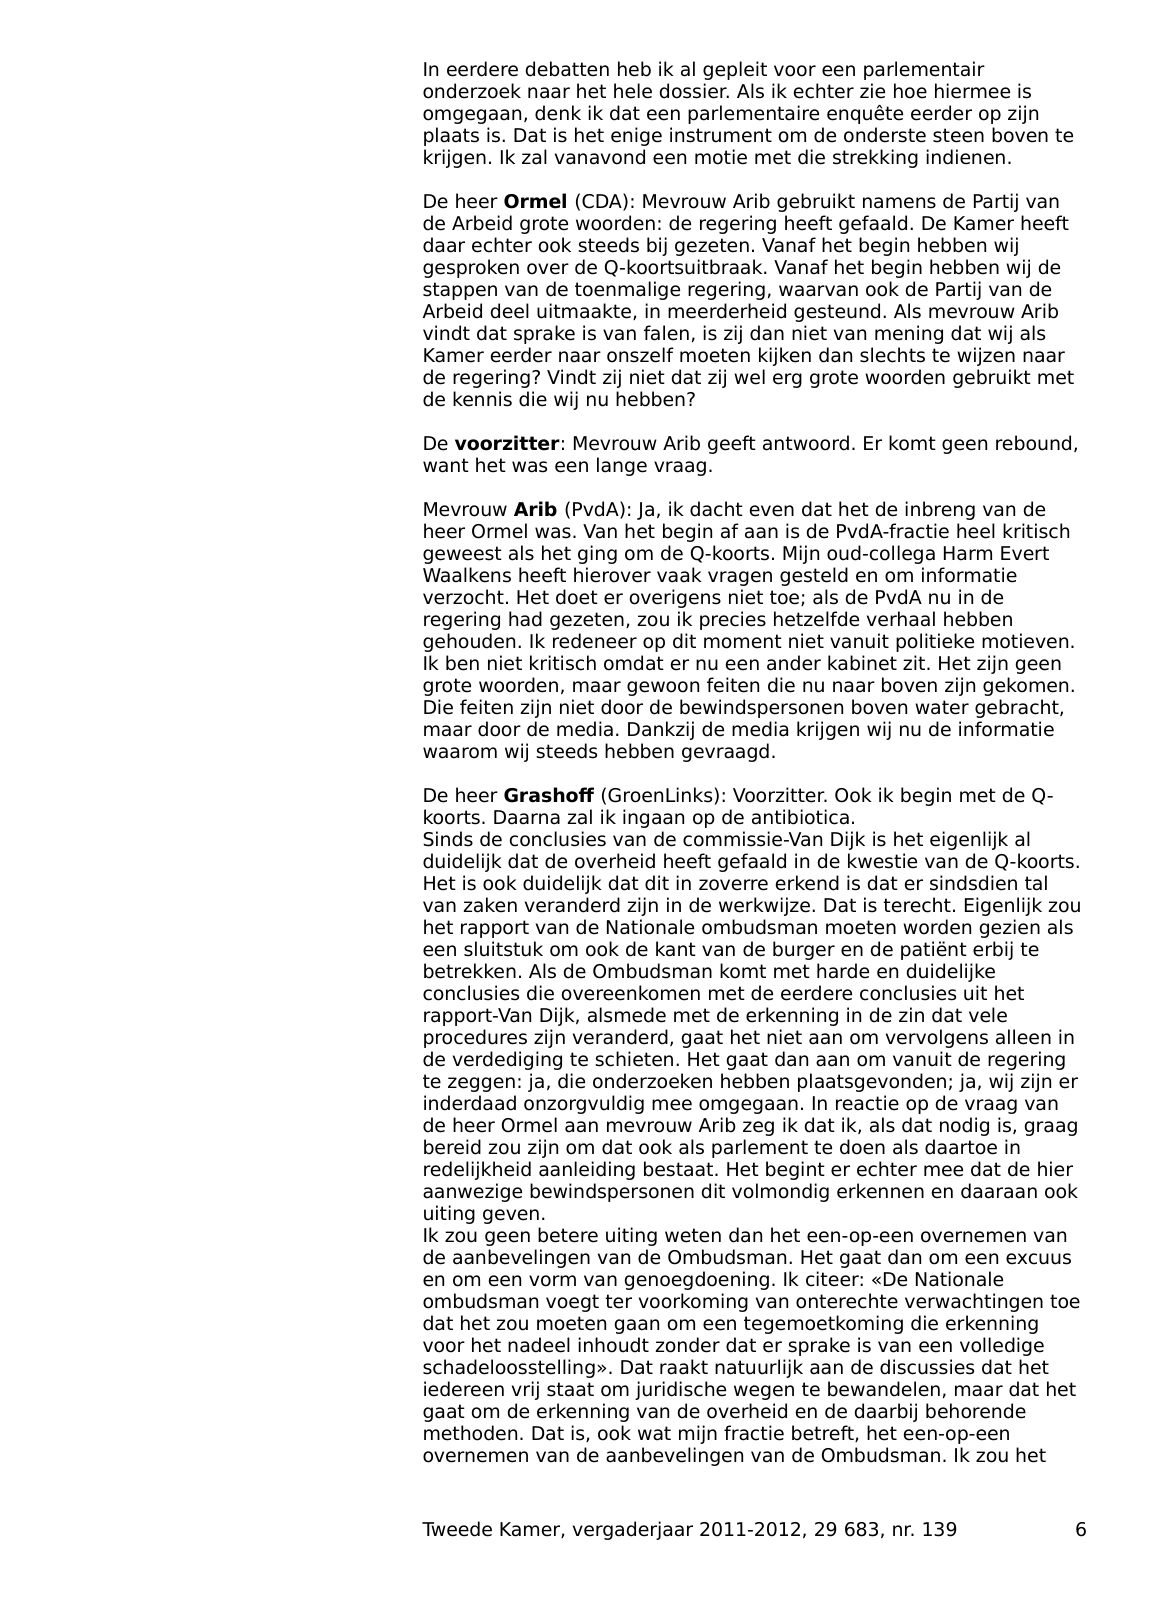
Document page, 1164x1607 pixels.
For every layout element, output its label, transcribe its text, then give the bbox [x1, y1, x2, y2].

text Sinds de conclusies van de commissie-Van Dijk is het eigenlijk al duidelijk dat de overheid heeft gefaald in de kwestie van de Q-koorts. Het is ook duidelijk dat dit in zoverre erkend is dat er sindsdien tal van zaken veranderd zijn in de werkwijze. Dat is terecht. Eigenlijk zou het rapport van de Nationale ombudsman moeten worden gezien als een sluitstuk om ook de kant van de burger en de patiënt erbij te betrekken. Als de Ombudsman komt met harde en duidelijke conclusies die overeenkomen met de eerdere conclusies uit het rapport-Van Dijk, alsmede met de erkenning in de zin dat vele procedures zijn veranderd, gaat het niet aan om vervolgens alleen in de verdediging te schieten. Het gaat dan aan om vanuit de regering te zeggen: ja, die onderzoeken hebben plaatsgevonden; ja, wij zijn er inderdaad onzorgvuldig mee omgegaan. In reactie op de vraag van de heer Ormel aan mevrouw Arib zeg ik dat ik, als dat nodig is, graag bereid zou zijn om dat ook als parlement te doen als daartoe in redelijkheid aanleiding bestaat. Het begint er echter mee dat de hier aanwezige bewindspersonen dit volmondig erkennen en daaraan ook uiting geven. [422, 829, 1087, 1225]
text De heer Grashoff (GroenLinks): Voorzitter. Ook ik begin met de Q-koorts. Daarna zal ik ingaan op de antibiotica. [422, 785, 1087, 829]
text In eerdere debatten heb ik al gepleit voor een parlementair onderzoek naar het hele dossier. Als ik echter zie hoe hiermee is omgegaan, denk ik dat een parlementaire enquête eerder op zijn plaats is. Dat is het enige instrument om de onderste steen boven te krijgen. Ik zal vanavond een motie met die strekking indienen. [422, 59, 1087, 169]
text Mevrouw Arib (PvdA): Ja, ik dacht even dat het de inbreng van de heer Ormel was. Van het begin af aan is de PvdA-fractie heel kritisch geweest als het ging om de Q-koorts. Mijn oud-collega Harm Evert Waalkens heeft hierover vaak vragen gesteld en om informatie verzocht. Het doet er overigens niet toe; als de PvdA nu in de regering had gezeten, zou ik precies hetzelfde verhaal hebben gehouden. Ik redeneer op dit moment niet vanuit politieke motieven. Ik ben niet kritisch omdat er nu een ander kabinet zit. Het zijn geen grote woorden, maar gewoon feiten die nu naar boven zijn gekomen. Die feiten zijn niet door de bewindspersonen boven water gebracht, maar door de media. Dankzij de media krijgen wij nu de informatie waarom wij steeds hebben gevraagd. [422, 499, 1087, 763]
text De heer Ormel (CDA): Mevrouw Arib gebruikt namens de Partij van de Arbeid grote woorden: de regering heeft gefaald. De Kamer heeft daar echter ook steeds bij gezeten. Vanaf het begin hebben wij gesproken over de Q-koortsuitbraak. Vanaf het begin hebben wij de stappen van de toenmalige regering, waarvan ook de Partij van de Arbeid deel uitmaakte, in meerderheid gesteund. Als mevrouw Arib vindt dat sprake is van falen, is zij dan niet van mening dat wij als Kamer eerder naar onszelf moeten kijken dan slechts te wijzen naar de regering? Vindt zij niet dat zij wel erg grote woorden gebruikt met de kennis die wij nu hebben? [422, 191, 1087, 411]
text Ik zou geen betere uiting weten dan het een-op-een overnemen van de aanbevelingen van de Ombudsman. Het gaat dan om een excuus en om een vorm van genoegdoening. Ik citeer: «De Nationale ombudsman voegt ter voorkoming van onterechte verwachtingen toe dat het zou moeten gaan om een tegemoetkoming die erkenning voor het nadeel inhoudt zonder dat er sprake is van een volledige schadeloosstelling». Dat raakt natuurlijk aan de discussies dat het iedereen vrij staat om juridische wegen te bewandelen, maar dat het gaat om de erkenning van de overheid en de daarbij behorende methoden. Dat is, ook wat mijn fractie betreft, het een-op-een overnemen van de aanbevelingen van de Ombudsman. Ik zou het [422, 1225, 1087, 1467]
text De voorzitter: Mevrouw Arib geeft antwoord. Er komt geen rebound, want het was een lange vraag. [422, 433, 1087, 477]
